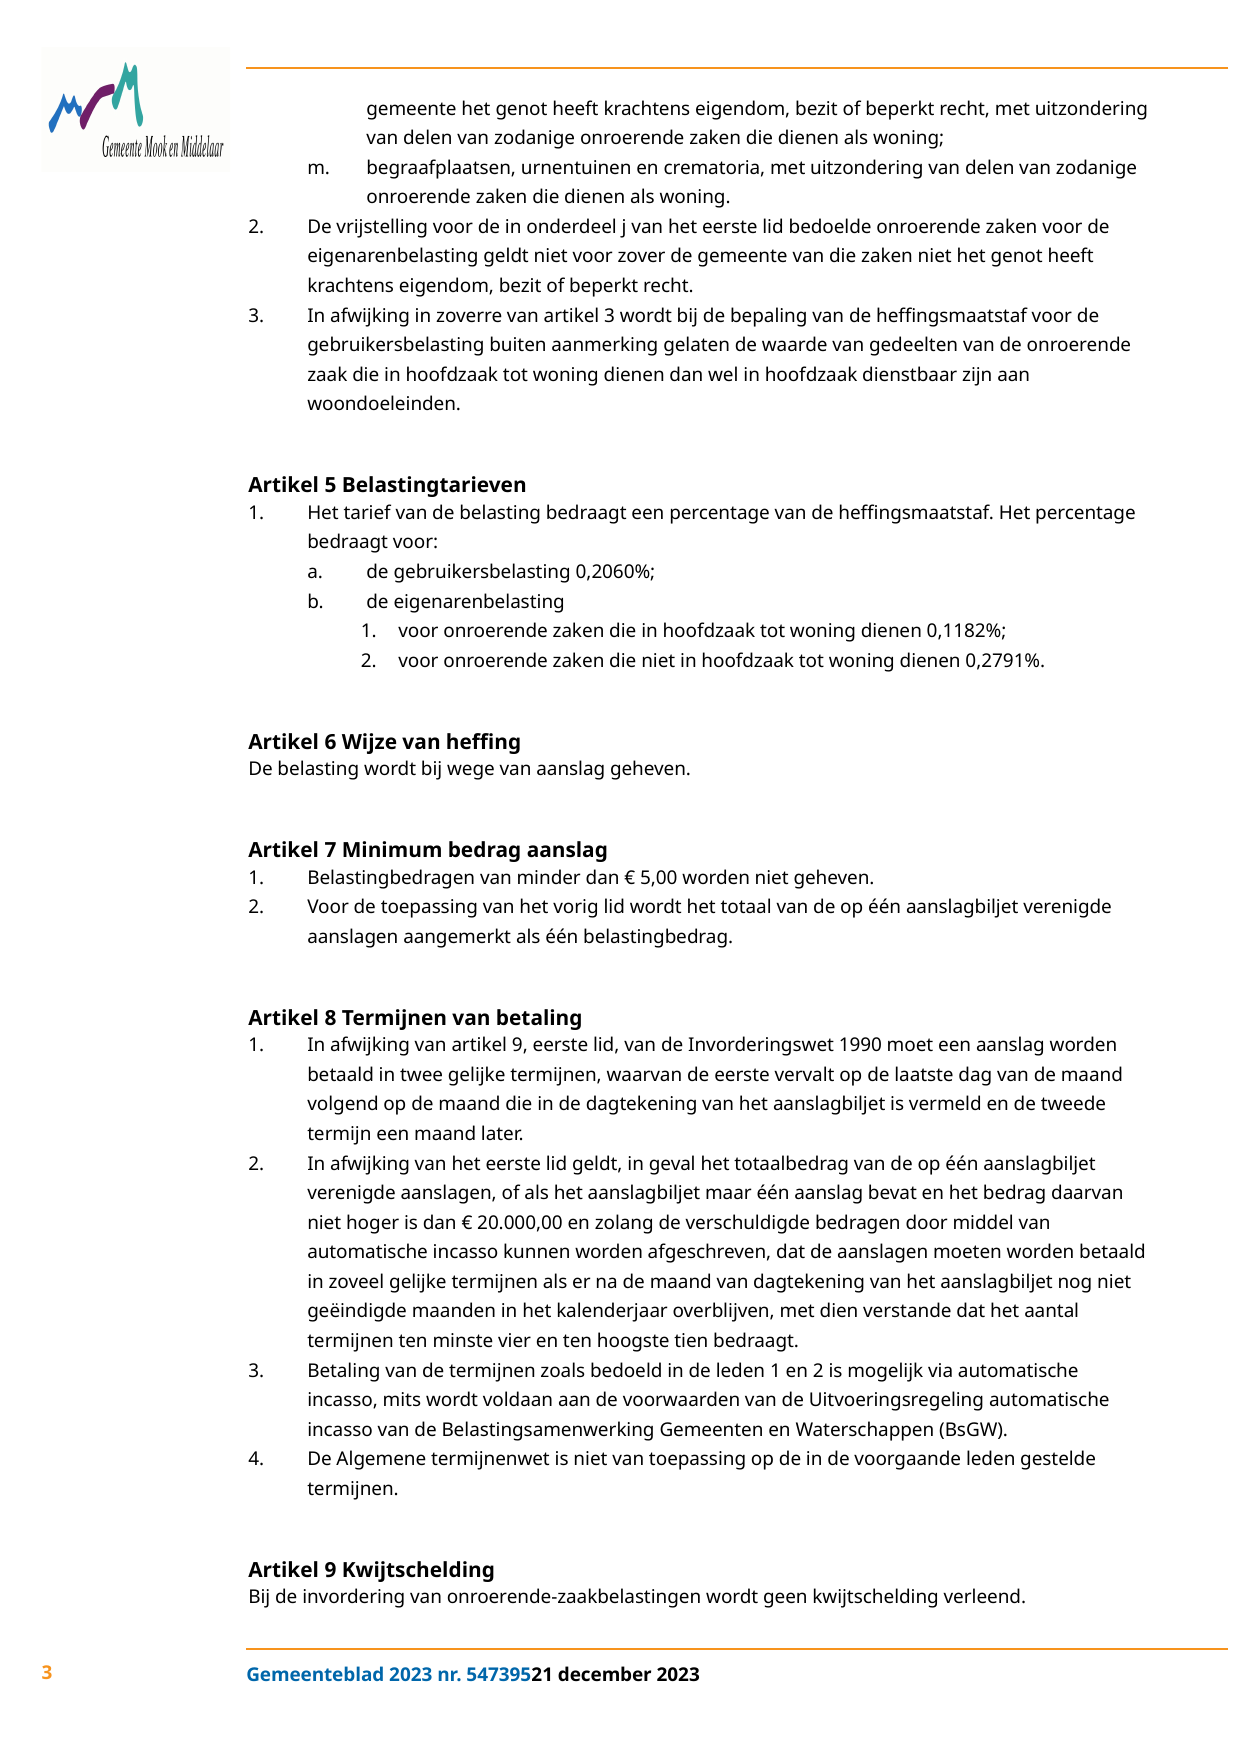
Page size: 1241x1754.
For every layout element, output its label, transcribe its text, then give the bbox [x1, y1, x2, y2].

picture [41, 47, 231, 172]
list De Algemene termijnenwet is niet van toepassing op de in de voorgaande leden gestelde termijnen. [248, 1446, 1152, 1501]
list In afwijking in zoverre van artikel 3 wordt bij de bepaling van de heffingsmaatstaf voor de gebruikersbelasting buiten aanmerking gelaten de waarde van gedeelten van de onroerende zaak die in hoofdzaak tot woning dienen dan wel in hoofdzaak dienstbaar zijn aan woondoeleinden. [248, 302, 1152, 416]
text Artikel 6 Wijze van heffing [248, 727, 1152, 755]
list Voor de toepassing van het vorig lid wordt het totaal van de op één aanslagbiljet verenigde aanslagen aangemerkt als één belastingbedrag. [248, 893, 1152, 949]
list begraafplaatsen, urnentuinen en crematoria, met uitzondering van delen van zodanige onroerende zaken die dienen als woning. [307, 154, 1152, 209]
text Artikel 7 Minimum bedrag aanslag [248, 835, 1152, 864]
text Artikel 8 Termijnen van betaling [248, 1003, 1152, 1031]
list de eigenarenbelasting [307, 588, 1152, 613]
text Artikel 5 Belastingtarieven [248, 471, 1152, 499]
list de gebruikersbelasting 0,2060%; [307, 558, 1152, 584]
list Betaling van de termijnen zoals bedoeld in de leden 1 en 2 is mogelijk via automatische incasso, mits wordt voldaan aan de voorwaarden van de Uitvoeringsregeling automatische incasso van de Belastingsamenwerking Gemeenten en Waterschappen (BsGW). [248, 1357, 1152, 1442]
text De belasting wordt bij wege van aanslag geheven. [248, 755, 1152, 781]
list gemeente het genot heeft krachtens eigendom, bezit of beperkt recht, met uitzondering van delen van zodanige onroerende zaken die dienen als woning; [307, 95, 1152, 150]
list In afwijking van het eerste lid geldt, in geval het totaalbedrag van de op één aanslagbiljet verenigde aanslagen, of als het aanslagbiljet maar één aanslag bevat en het bedrag daarvan niet hoger is dan € 20.000,00 en zolang de verschuldigde bedragen door middel van automatische incasso kunnen worden afgeschreven, dat de aanslagen moeten worden betaald in zoveel gelijke termijnen als er na de maand van dagtekening van het aanslagbiljet nog niet geëindigde maanden in het kalenderjaar overblijven, met dien verstande dat het aantal termijnen ten minste vier en ten hoogste tien bedraagt. [248, 1150, 1152, 1353]
text Bij de invordering van onroerende-zaakbelastingen wordt geen kwijtschelding verleend. [248, 1584, 1152, 1609]
text Artikel 9 Kwijtschelding [248, 1555, 1152, 1584]
list voor onroerende zaken die in hoofdzaak tot woning dienen 0,1182%; [361, 617, 1152, 643]
list Het tarief van de belasting bedraagt een percentage van de heffingsmaatstaf. Het percentage bedraagt voor: [248, 499, 1152, 554]
list Belastingbedragen van minder dan € 5,00 worden niet geheven. [248, 864, 1152, 889]
list De vrijstelling voor de in onderdeel j van het eerste lid bedoelde onroerende zaken voor de eigenarenbelasting geldt niet voor zover de gemeente van die zaken niet het genot heeft krachtens eigendom, bezit of beperkt recht. [248, 213, 1152, 298]
list In afwijking van artikel 9, eerste lid, van de Invorderingswet 1990 moet een aanslag worden betaald in twee gelijke termijnen, waarvan de eerste vervalt op de laatste dag van de maand volgend op de maand die in de dagtekening van het aanslagbiljet is vermeld en de tweede termijn een maand later. [248, 1031, 1152, 1146]
list voor onroerende zaken die niet in hoofdzaak tot woning dienen 0,2791%. [361, 647, 1152, 673]
